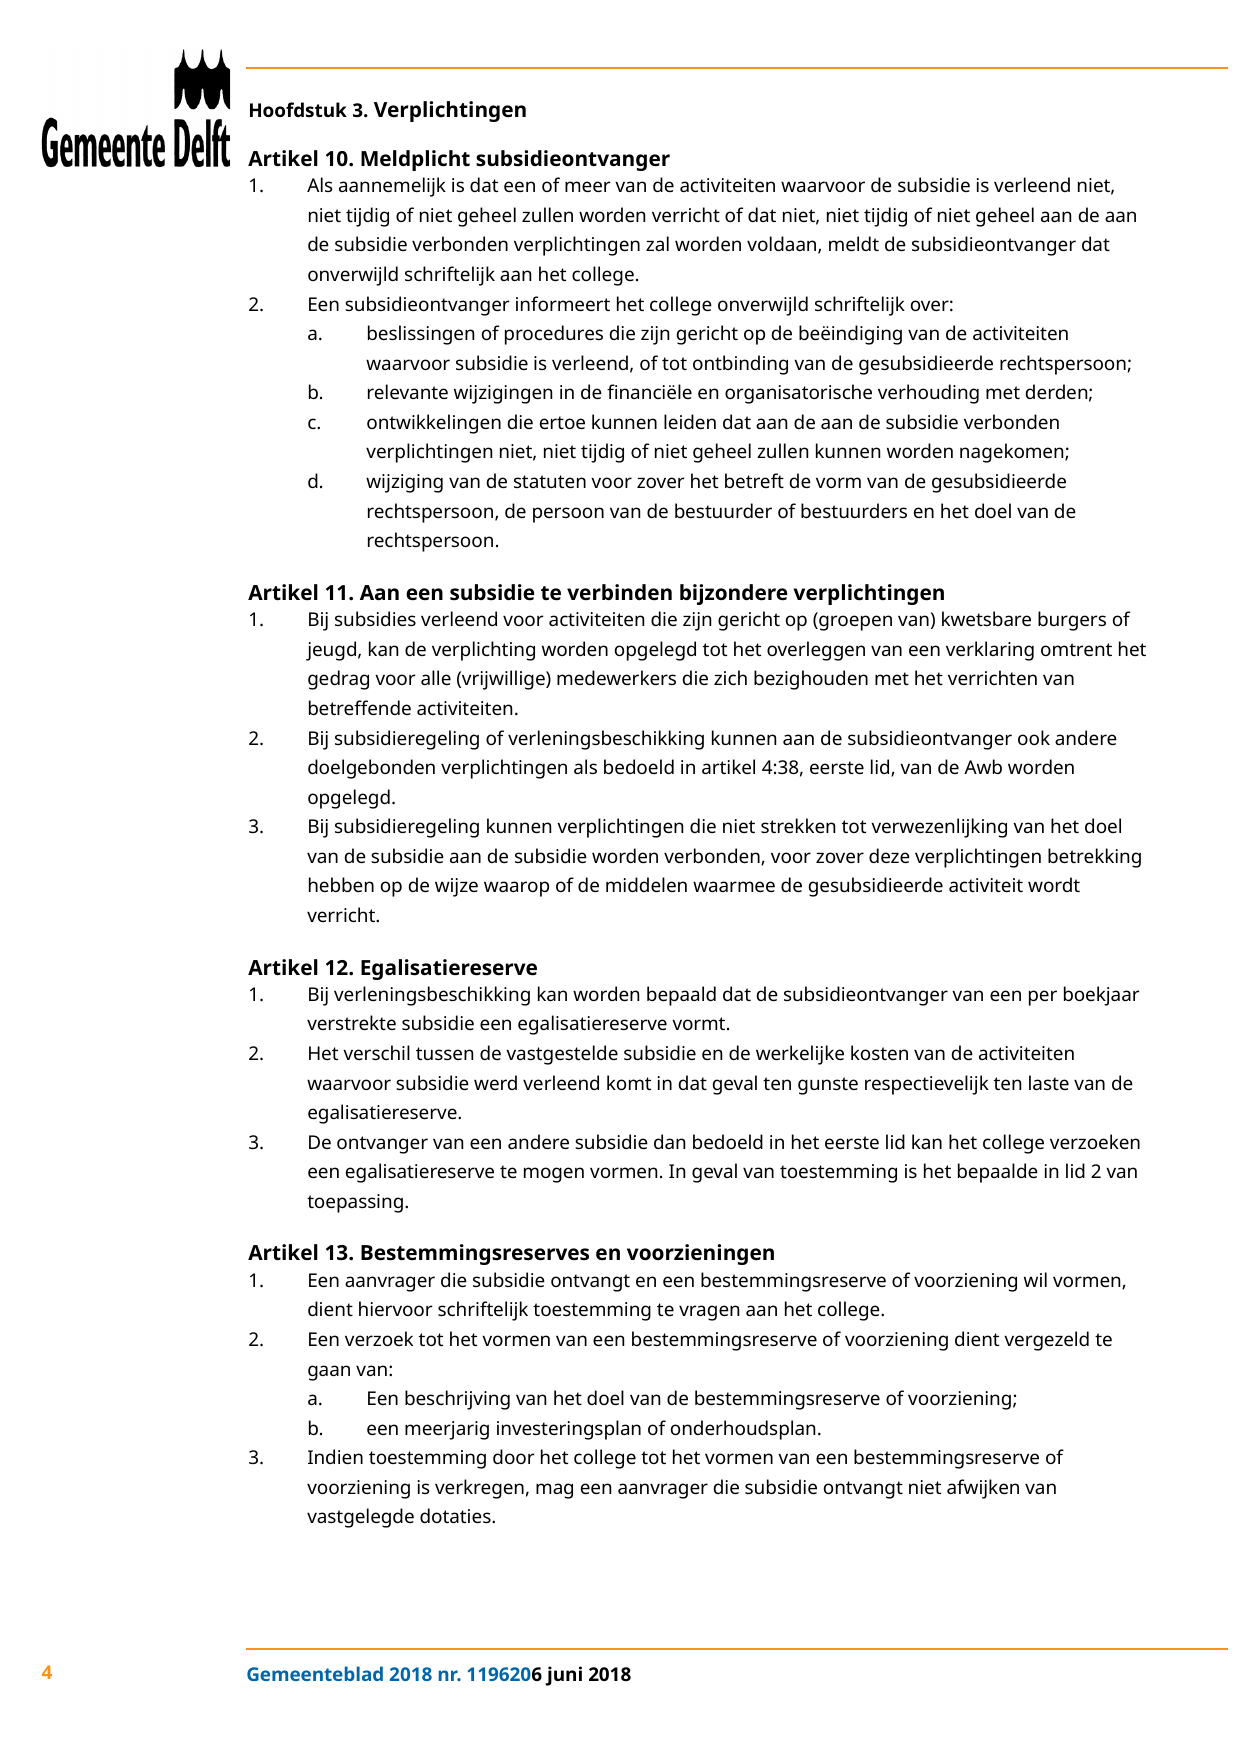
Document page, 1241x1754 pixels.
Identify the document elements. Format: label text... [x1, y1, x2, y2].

list Indien toestemming door het college tot het vormen van een bestemmingsreserve of voorziening is verkregen, mag een aanvrager die subsidie ontvangt niet afwijken van vastgelegde dotaties. [248, 1444, 1152, 1529]
list Het verschil tussen de vastgestelde subsidie en de werkelijke kosten van de activiteiten waarvoor subsidie werd verleend komt in dat geval ten gunste respectievelijk ten laste van de egalisatiereserve. [248, 1040, 1152, 1125]
list beslissingen of procedures die zijn gericht op de beëindiging van de activiteiten waarvoor subsidie is verleend, of tot ontbinding van de gesubsidieerde rechtspersoon; [307, 320, 1152, 376]
list een meerjarig investeringsplan of onderhoudsplan. [307, 1415, 1152, 1441]
list Bij subsidieregeling of verleningsbeschikking kunnen aan de subsidieontvanger ook andere doelgebonden verplichtingen als bedoeld in artikel 4:38, eerste lid, van de Awb worden opgelegd. [248, 725, 1152, 809]
list Bij subsidies verleend voor activiteiten die zijn gericht op (groepen van) kwetsbare burgers of jeugd, kan de verplichting worden opgelegd tot het overleggen van een verklaring omtrent het gedrag voor alle (vrijwillige) medewerkers die zich bezighouden met het verrichten van betreffende activiteiten. [248, 606, 1152, 721]
list Een subsidieontvanger informeert het college onverwijld schriftelijk over: [248, 291, 1152, 317]
text Artikel 11. Aan een subsidie te verbinden bijzondere verplichtingen [248, 578, 1152, 606]
text Hoofdstuk 3. Verplichtingen [248, 95, 1152, 123]
list wijziging van de statuten voor zover het betreft de vorm van de gesubsidieerde rechtspersoon, de persoon van de bestuurder of bestuurders en het doel van de rechtspersoon. [307, 468, 1152, 553]
text Artikel 10. Meldplicht subsidieontvanger [248, 144, 1152, 172]
list relevante wijzigingen in de financiële en organisatorische verhouding met derden; [307, 379, 1152, 405]
text Artikel 13. Bestemmingsreserves en voorzieningen [248, 1238, 1152, 1267]
list Een aanvrager die subsidie ontvangt en een bestemmingsreserve of voorziening wil vormen, dient hiervoor schriftelijk toestemming te vragen aan het college. [248, 1267, 1152, 1322]
list Een beschrijving van het doel van de bestemmingsreserve of voorziening; [307, 1385, 1152, 1411]
list Bij subsidieregeling kunnen verplichtingen die niet strekken tot verwezenlijking van het doel van de subsidie aan de subsidie worden verbonden, voor zover deze verplichtingen betrekking hebben op de wijze waarop of de middelen waarmee de gesubsidieerde activiteit wordt verricht. [248, 813, 1152, 928]
list ontwikkelingen die ertoe kunnen leiden dat aan de aan de subsidie verbonden verplichtingen niet, niet tijdig of niet geheel zullen kunnen worden nagekomen; [307, 409, 1152, 464]
text Artikel 12. Egalisatiereserve [248, 953, 1152, 981]
list Als aannemelijk is dat een of meer van de activiteiten waarvoor de subsidie is verleend niet, niet tijdig of niet geheel zullen worden verricht of dat niet, niet tijdig of niet geheel aan de aan de subsidie verbonden verplichtingen zal worden voldaan, meldt de subsidieontvanger dat onverwijld schriftelijk aan het college. [248, 172, 1152, 287]
picture [41, 47, 231, 172]
list De ontvanger van een andere subsidie dan bedoeld in het eerste lid kan het college verzoeken een egalisatiereserve te mogen vormen. In geval van toestemming is het bepaalde in lid 2 van toepassing. [248, 1129, 1152, 1214]
list Bij verleningsbeschikking kan worden bepaald dat de subsidieontvanger van een per boekjaar verstrekte subsidie een egalisatiereserve vormt. [248, 981, 1152, 1036]
list Een verzoek tot het vormen van een bestemmingsreserve of voorziening dient vergezeld te gaan van: [248, 1326, 1152, 1381]
